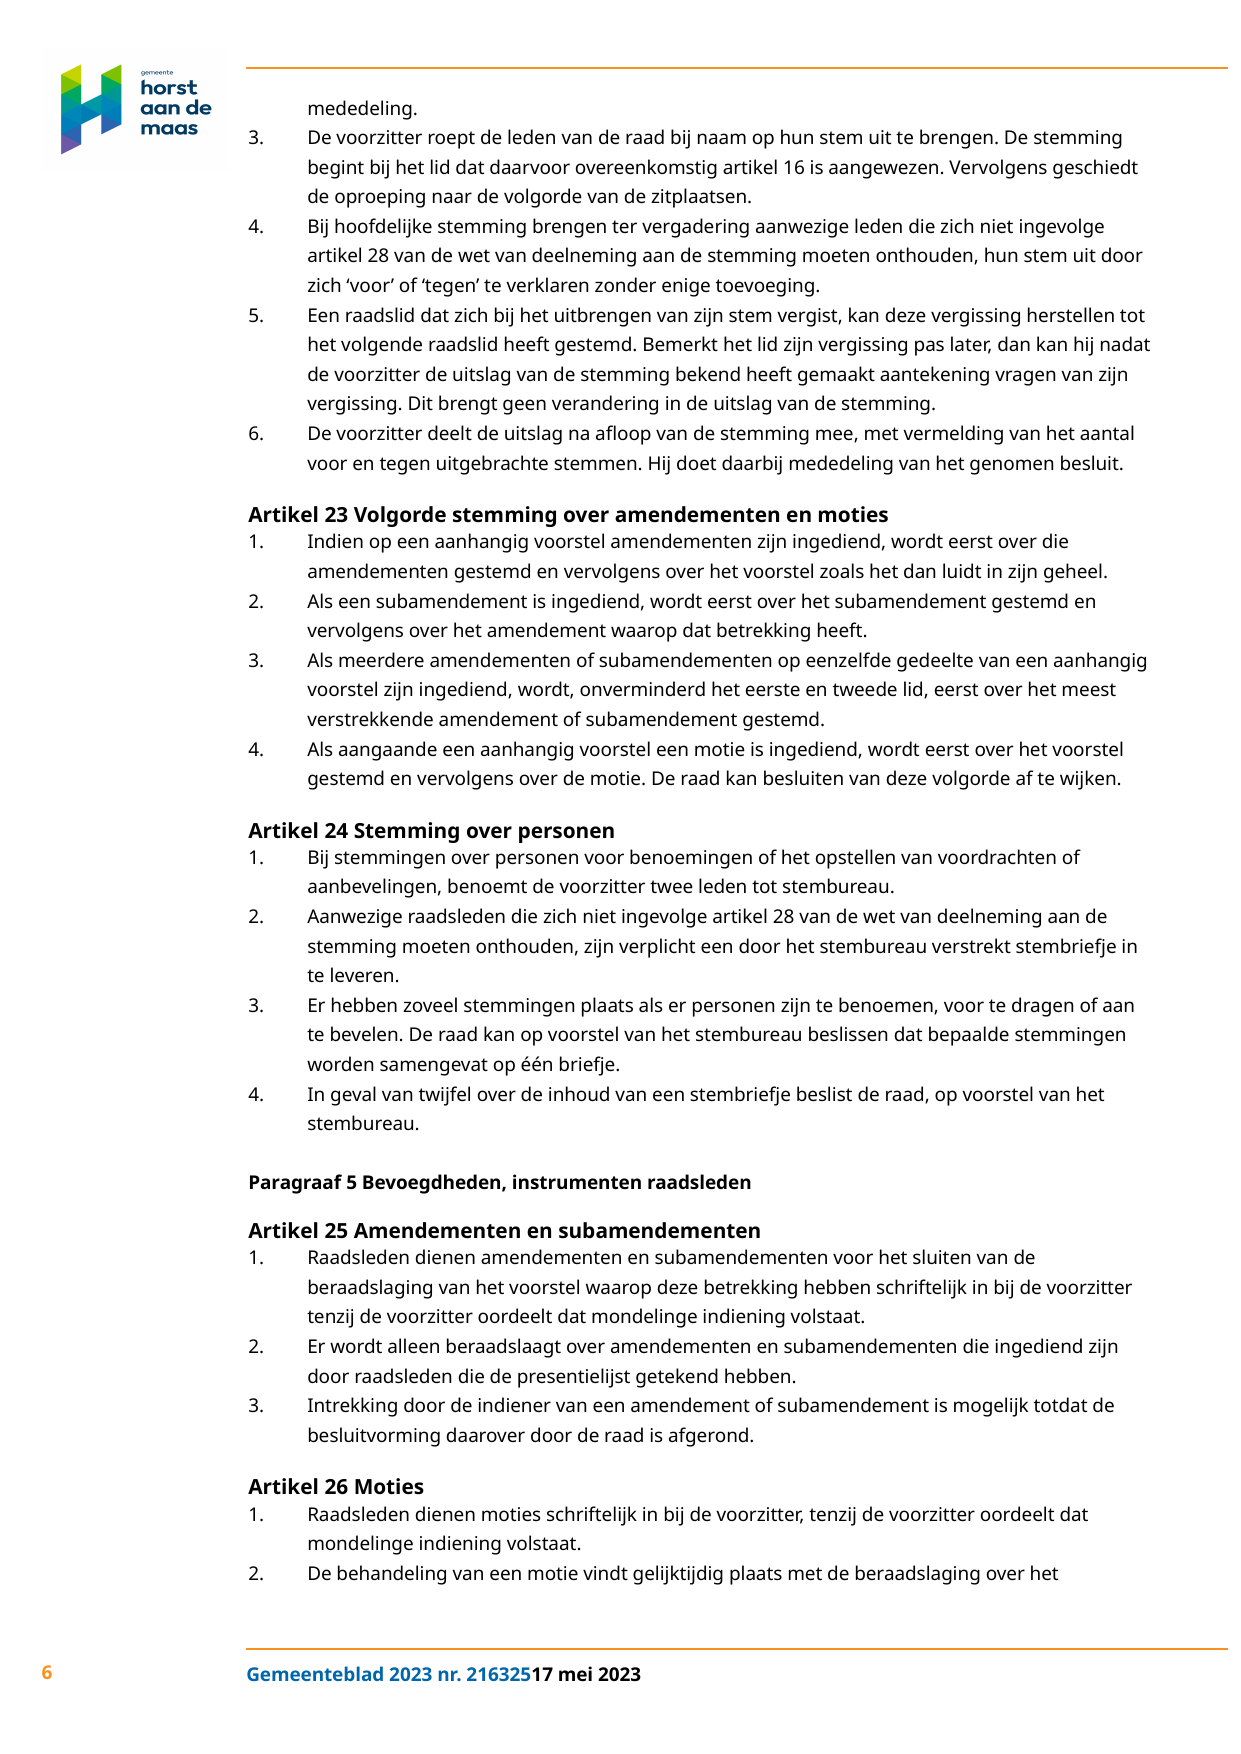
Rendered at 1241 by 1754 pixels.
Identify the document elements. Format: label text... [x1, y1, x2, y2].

list Intrekking door de indiener van een amendement of subamendement is mogelijk totdat de besluitvorming daarover door de raad is afgerond. [248, 1392, 1152, 1448]
list Als aangaande een aanhangig voorstel een motie is ingediend, wordt eerst over het voorstel gestemd en vervolgens over de motie. De raad kan besluiten van deze volgorde af te wijken. [248, 736, 1152, 791]
list Aanwezige raadsleden die zich niet ingevolge artikel 28 van de wet van deelneming aan de stemming moeten onthouden, zijn verplicht een door het stembureau verstrekt stembriefje in te leveren. [248, 903, 1152, 988]
picture [41, 47, 231, 172]
list Er hebben zoveel stemmingen plaats als er personen zijn te benoemen, voor te dragen of aan te bevelen. De raad kan op voorstel van het stembureau beslissen dat bepaalde stemmingen worden samengevat op één briefje. [248, 992, 1152, 1077]
list Bij stemmingen over personen voor benoemingen of het opstellen van voordrachten of aanbevelingen, benoemt de voorzitter twee leden tot stembureau. [248, 844, 1152, 899]
list Raadsleden dienen moties schriftelijk in bij de voorzitter, tenzij de voorzitter oordeelt dat mondelinge indiening volstaat. [248, 1501, 1152, 1556]
text Paragraaf 5 Bevoegdheden, instrumenten raadsleden [248, 1169, 1152, 1195]
list Een raadslid dat zich bij het uitbrengen van zijn stem vergist, kan deze vergissing herstellen tot het volgende raadslid heeft gestemd. Bemerkt het lid zijn vergissing pas later, dan kan hij nadat de voorzitter de uitslag van de stemming bekend heeft gemaakt aantekening vragen van zijn vergissing. Dit brengt geen verandering in de uitslag van de stemming. [248, 302, 1152, 416]
list Er wordt alleen beraadslaagt over amendementen en subamendementen die ingediend zijn door raadsleden die de presentielijst getekend hebben. [248, 1333, 1152, 1389]
list Raadsleden dienen amendementen en subamendementen voor het sluiten van de beraadslaging van het voorstel waarop deze betrekking hebben schriftelijk in bij de voorzitter tenzij de voorzitter oordeelt dat mondelinge indiening volstaat. [248, 1244, 1152, 1329]
text Artikel 26 Moties [248, 1472, 1152, 1501]
list Als een subamendement is ingediend, wordt eerst over het subamendement gestemd en vervolgens over het amendement waarop dat betrekking heeft. [248, 588, 1152, 643]
list De behandeling van een motie vindt gelijktijdig plaats met de beraadslaging over het [248, 1560, 1152, 1586]
list In geval van twijfel over de inhoud van een stembriefje beslist de raad, op voorstel van het stembureau. [248, 1081, 1152, 1136]
list De voorzitter roept de leden van de raad bij naam op hun stem uit te brengen. De stemming begint bij het lid dat daarvoor overeenkomstig artikel 16 is aangewezen. Vervolgens geschiedt de oproeping naar de volgorde van de zitplaatsen. [248, 124, 1152, 209]
text Artikel 25 Amendementen en subamendementen [248, 1216, 1152, 1244]
list De voorzitter deelt de uitslag na afloop van de stemming mee, met vermelding van het aantal voor en tegen uitgebrachte stemmen. Hij doet daarbij mededeling van het genomen besluit. [248, 420, 1152, 476]
list Indien op een aanhangig voorstel amendementen zijn ingediend, wordt eerst over die amendementen gestemd en vervolgens over het voorstel zoals het dan luidt in zijn geheel. [248, 529, 1152, 584]
list Bij hoofdelijke stemming brengen ter vergadering aanwezige leden die zich niet ingevolge artikel 28 van de wet van deelneming aan de stemming moeten onthouden, hun stem uit door zich ‘voor’ of ‘tegen’ te verklaren zonder enige toevoeging. [248, 213, 1152, 298]
text Artikel 24 Stemming over personen [248, 816, 1152, 844]
list Als meerdere amendementen of subamendementen op eenzelfde gedeelte van een aanhangig voorstel zijn ingediend, wordt, onverminderd het eerste en tweede lid, eerst over het meest verstrekkende amendement of subamendement gestemd. [248, 647, 1152, 732]
list mededeling. [248, 95, 1152, 121]
text Artikel 23 Volgorde stemming over amendementen en moties [248, 500, 1152, 529]
